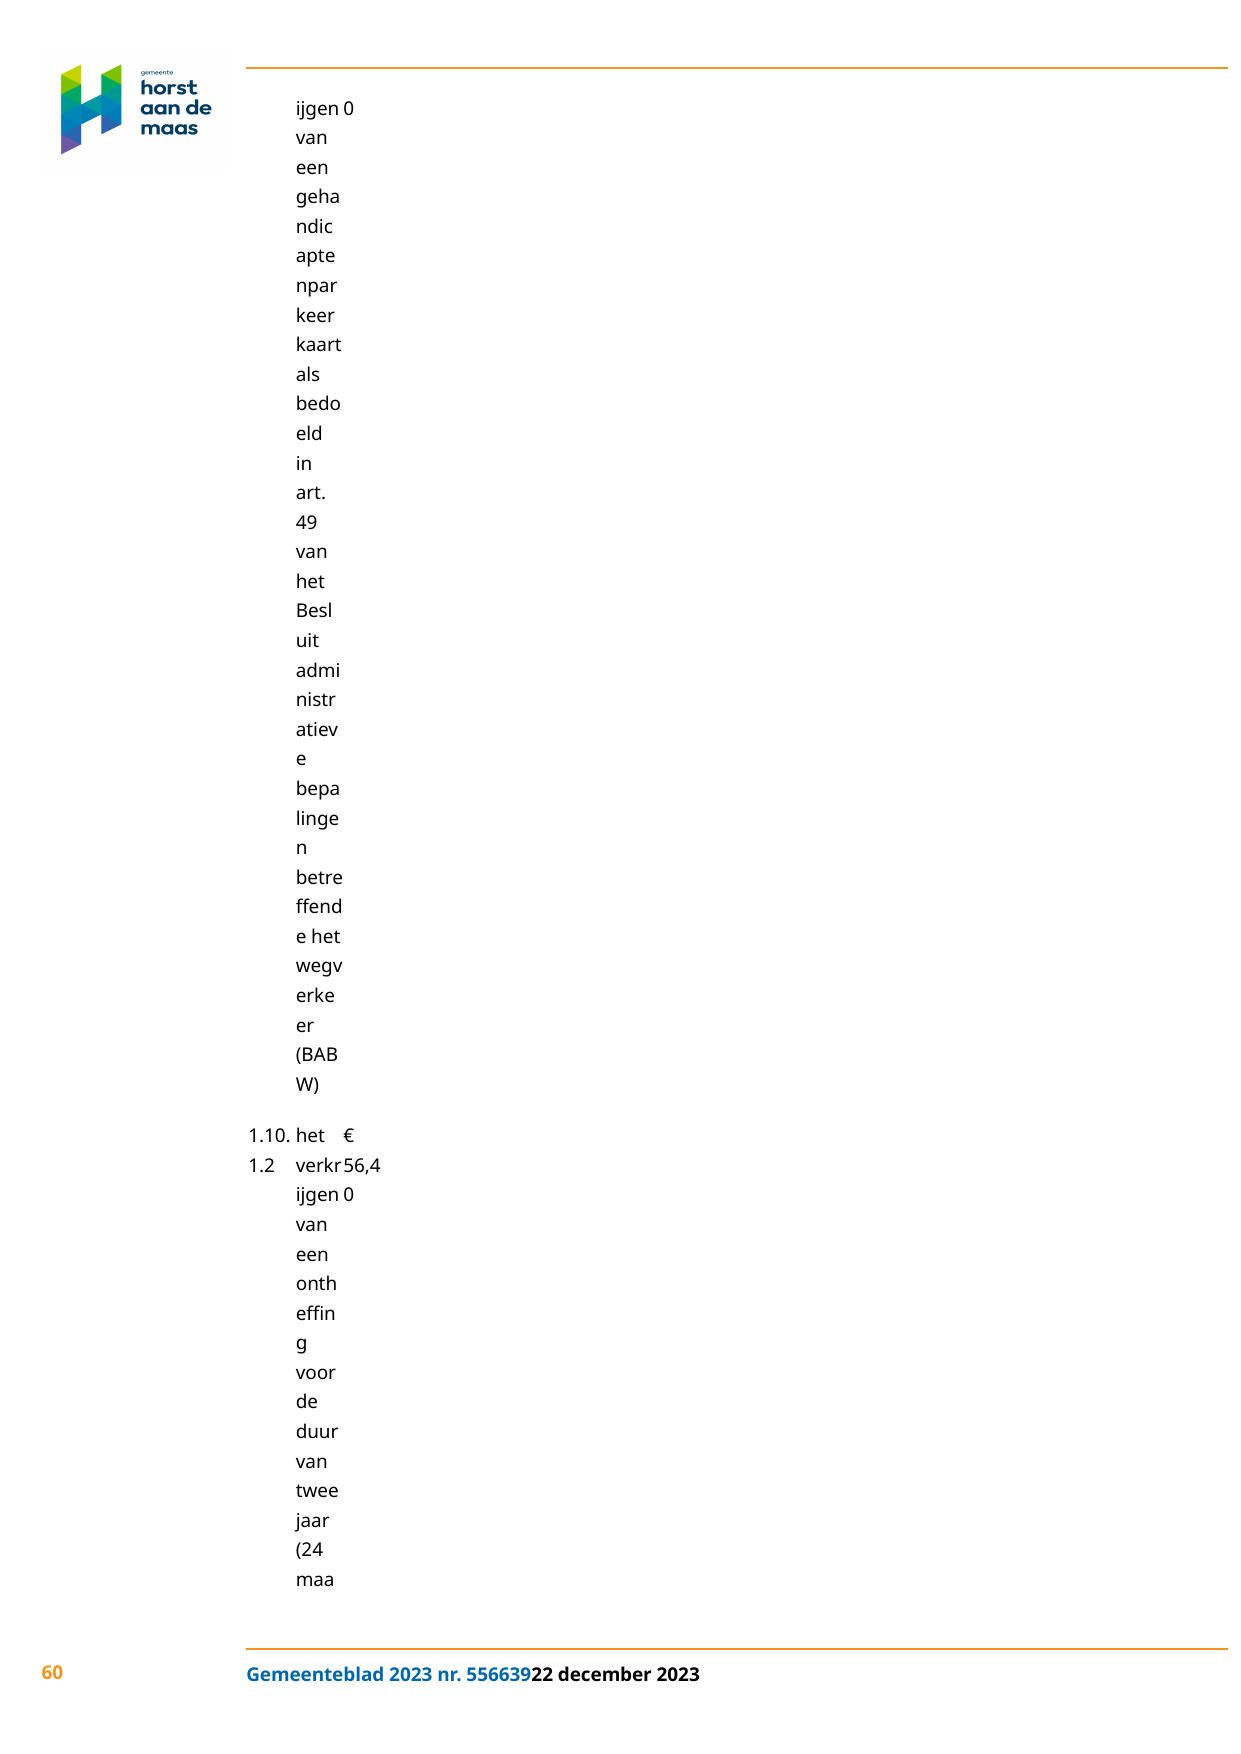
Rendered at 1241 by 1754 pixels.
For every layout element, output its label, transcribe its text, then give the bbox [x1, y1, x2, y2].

table_cell € 56,40 [343, 1123, 391, 1592]
table_cell [343, 1097, 391, 1122]
table_cell [248, 95, 296, 1097]
table_cell ijgen van een gehandicaptenparkeerkaart als bedoeld in art. 49 van het Besluit administratieve bepalingen betreffende het wegverkeer (BABW) [296, 95, 343, 1097]
table_cell [248, 1097, 296, 1122]
table_cell 0 [343, 95, 391, 1097]
picture [41, 47, 231, 172]
table_cell het verkrijgen van een ontheffing voor de duur van twee jaar (24 maa [296, 1123, 343, 1592]
table_cell 1.10.1.2 [248, 1123, 296, 1592]
table_cell [296, 1097, 343, 1122]
